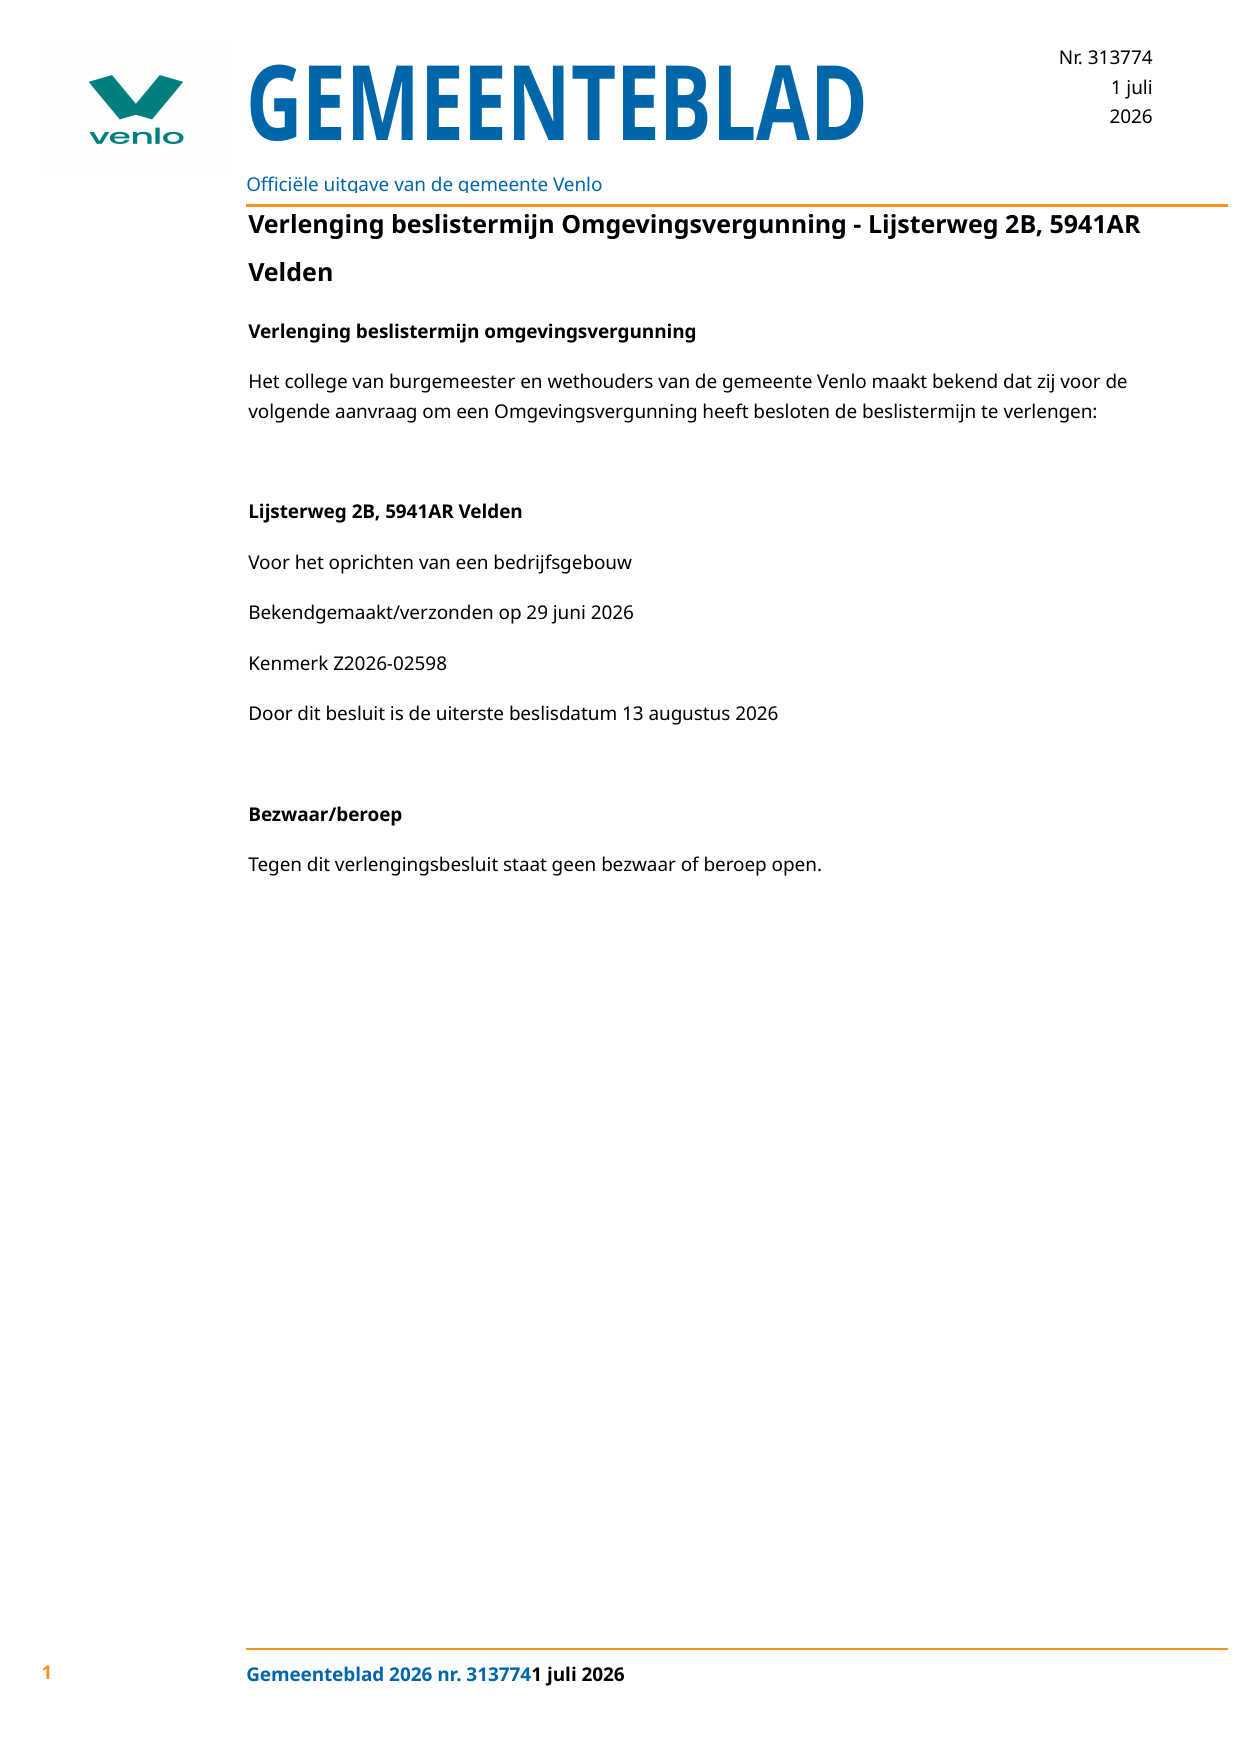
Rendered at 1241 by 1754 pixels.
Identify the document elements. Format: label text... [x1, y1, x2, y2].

text Door dit besluit is de uiterste beslisdatum 13 augustus 2026 [248, 700, 1152, 726]
text Kenmerk Z2026-02598 [248, 650, 1152, 676]
picture [41, 47, 231, 172]
text Verlenging beslistermijn omgevingsvergunning [248, 318, 1152, 344]
text Voor het oprichten van een bedrijfsgebouw [248, 549, 1152, 575]
text Lijsterweg 2B, 5941AR Velden [248, 499, 1152, 524]
text Bezwaar/beroep [248, 801, 1152, 827]
text Bekendgemaakt/verzonden op 29 juni 2026 [248, 599, 1152, 625]
text Verlenging beslistermijn Omgevingsvergunning - Lijsterweg 2B, 5941AR Velden [248, 207, 1152, 288]
text Tegen dit verlengingsbesluit staat geen bezwaar of beroep open. [248, 852, 1152, 877]
text Het college van burgemeester en wethouders van de gemeente Venlo maakt bekend dat zij voor de volgende aanvraag om een Omgevingsvergunning heeft besloten de beslistermijn te verlengen: [248, 368, 1152, 424]
